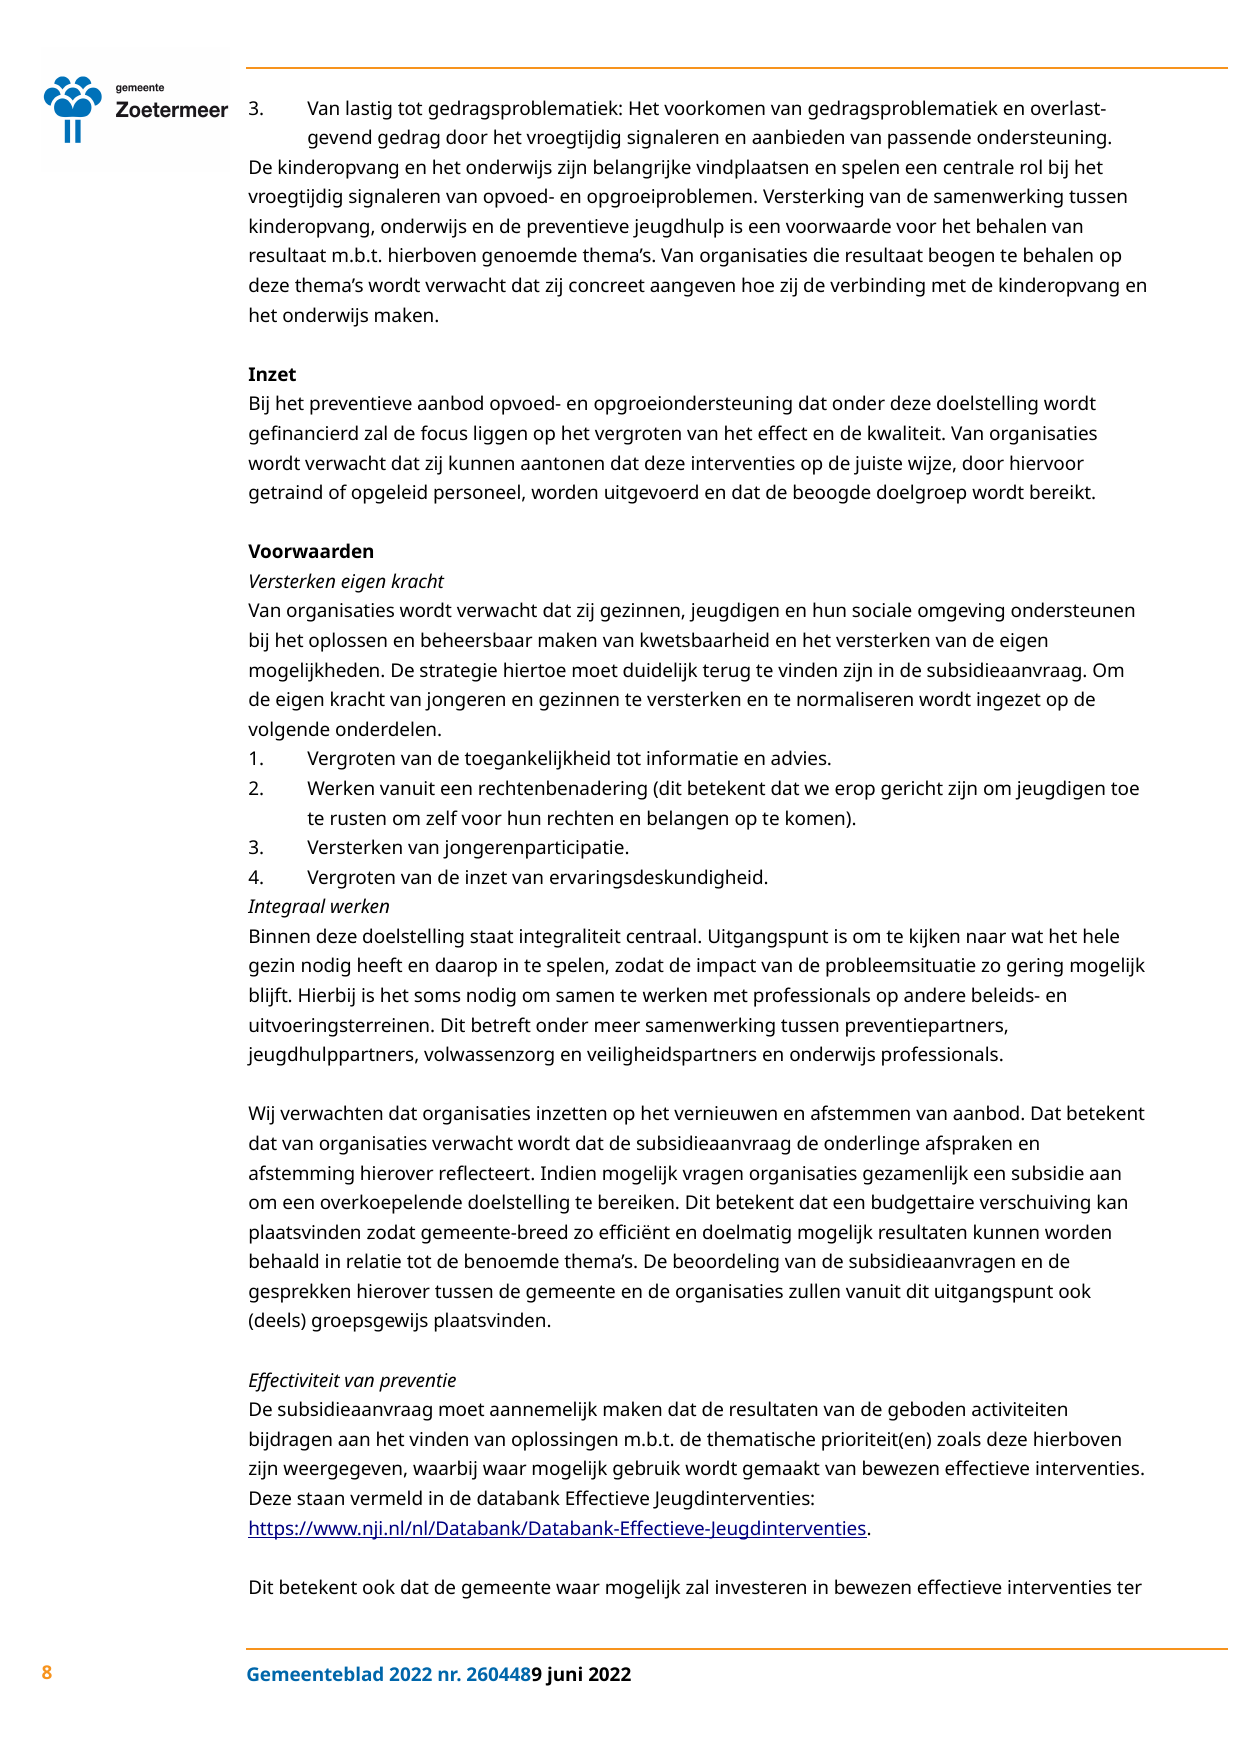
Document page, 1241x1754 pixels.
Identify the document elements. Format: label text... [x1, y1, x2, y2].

text Dit betekent ook dat de gemeente waar mogelijk zal investeren in bewezen effectieve interventies ter [248, 1574, 1152, 1600]
text De kinderopvang en het onderwijs zijn belangrijke vindplaatsen en spelen een centrale rol bij het vroegtijdig signaleren van opvoed- en opgroeiproblemen. Versterking van de samenwerking tussen kinderopvang, onderwijs en de preventieve jeugdhulp is een voorwaarde voor het behalen van resultaat m.b.t. hierboven genoemde thema’s. Van organisaties die resultaat beogen te behalen op deze thema’s wordt verwacht dat zij concreet aangeven hoe zij de verbinding met de kinderopvang en het onderwijs maken. [248, 154, 1152, 328]
text Binnen deze doelstelling staat integraliteit centraal. Uitgangspunt is om te kijken naar wat het hele gezin nodig heeft en daarop in te spelen, zodat de impact van de probleemsituatie zo gering mogelijk blijft. Hierbij is het soms nodig om samen te werken met professionals op andere beleids- en uitvoeringsterreinen. Dit betreft onder meer samenwerking tussen preventiepartners, jeugdhulppartners, volwassenzorg en veiligheidspartners en onderwijs professionals. [248, 923, 1152, 1067]
text Versterken eigen kracht [248, 568, 1152, 594]
picture [41, 47, 231, 172]
text Bij het preventieve aanbod opvoed- en opgroeiondersteuning dat onder deze doelstelling wordt gefinancierd zal de focus liggen op het vergroten van het effect en de kwaliteit. Van organisaties wordt verwacht dat zij kunnen aantonen dat deze interventies op de juiste wijze, door hiervoor getraind of opgeleid personeel, worden uitgevoerd en dat de beoogde doelgroep wordt bereikt. [248, 391, 1152, 505]
text Integraal werken [248, 893, 1152, 919]
text Effectiviteit van preventie [248, 1367, 1152, 1393]
text Inzet [248, 361, 1152, 387]
list Werken vanuit een rechtenbenadering (dit betekent dat we erop gericht zijn om jeugdigen toe te rusten om zelf voor hun rechten en belangen op te komen). [248, 775, 1152, 831]
text De subsidieaanvraag moet aannemelijk maken dat de resultaten van de geboden activiteiten bijdragen aan het vinden van oplossingen m.b.t. de thematische prioriteit(en) zoals deze hierboven zijn weergegeven, waarbij waar mogelijk gebruik wordt gemaakt van bewezen effectieve interventies. Deze staan vermeld in de databank Effectieve Jeugdinterventies: https://www.nji.nl/nl/Databank/Databank-Effectieve-Jeugdinterventies. [248, 1396, 1152, 1541]
list Versterken van jongerenparticipatie. [248, 834, 1152, 860]
list Van lastig tot gedragsproblematiek: Het voorkomen van gedragsproblematiek en overlast-gevend gedrag door het vroegtijdig signaleren en aanbieden van passende ondersteuning. [248, 95, 1152, 150]
text Wij verwachten dat organisaties inzetten op het vernieuwen en afstemmen van aanbod. Dat betekent dat van organisaties verwacht wordt dat de subsidieaanvraag de onderlinge afspraken en afstemming hierover reflecteert. Indien mogelijk vragen organisaties gezamenlijk een subsidie aan om een overkoepelende doelstelling te bereiken. Dit betekent dat een budgettaire verschuiving kan plaatsvinden zodat gemeente-breed zo efficiënt en doelmatig mogelijk resultaten kunnen worden behaald in relatie tot de benoemde thema’s. De beoordeling van de subsidieaanvragen en de gesprekken hierover tussen de gemeente en de organisaties zullen vanuit dit uitgangspunt ook (deels) groepsgewijs plaatsvinden. [248, 1101, 1152, 1333]
text Van organisaties wordt verwacht dat zij gezinnen, jeugdigen en hun sociale omgeving ondersteunen bij het oplossen en beheersbaar maken van kwetsbaarheid en het versterken van de eigen mogelijkheden. De strategie hiertoe moet duidelijk terug te vinden zijn in de subsidieaanvraag. Om de eigen kracht van jongeren en gezinnen te versterken en te normaliseren wordt ingezet op de volgende onderdelen. [248, 598, 1152, 742]
list Vergroten van de inzet van ervaringsdeskundigheid. [248, 864, 1152, 890]
text Voorwaarden [248, 538, 1152, 564]
list Vergroten van de toegankelijkheid tot informatie en advies. [248, 746, 1152, 771]
